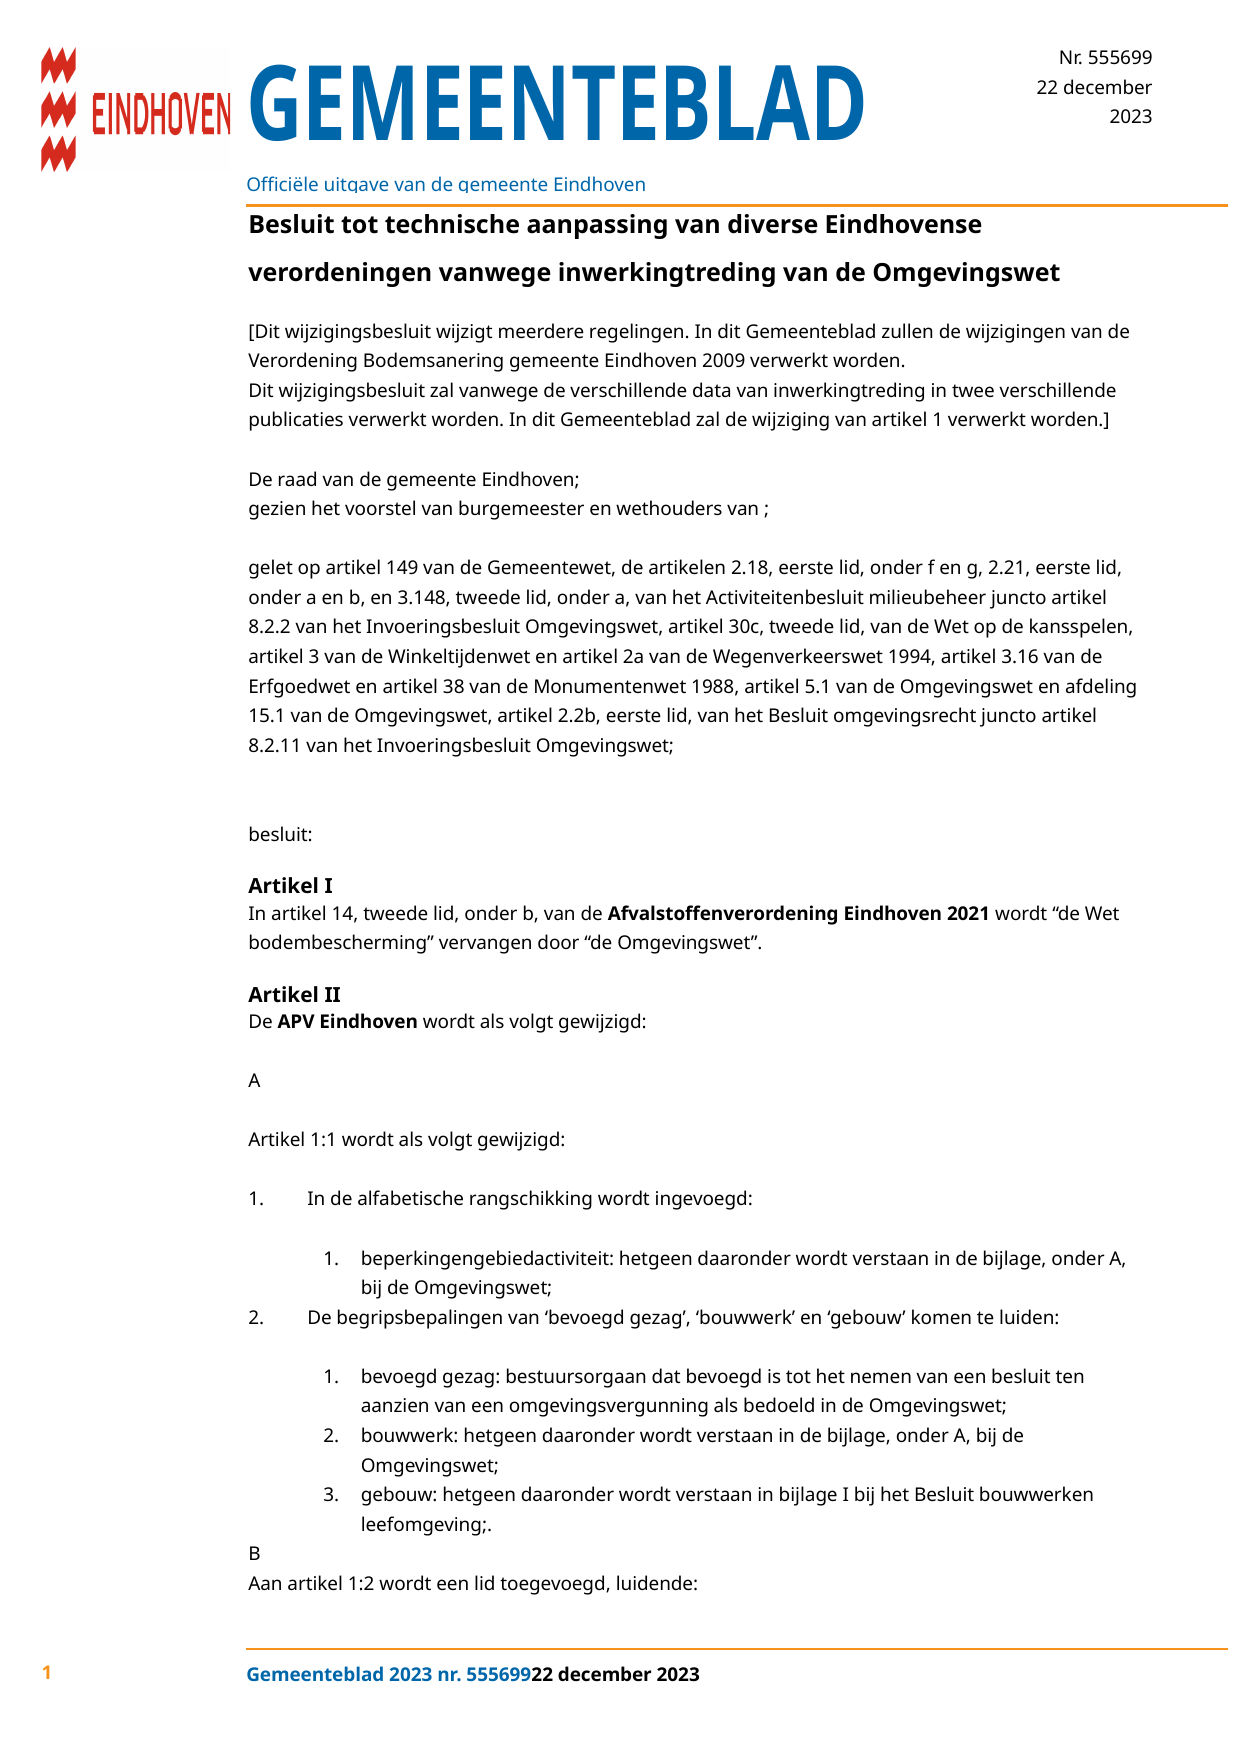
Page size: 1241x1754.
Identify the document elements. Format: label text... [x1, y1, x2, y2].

text De raad van de gemeente Eindhoven; [248, 466, 1152, 492]
list De begripsbepalingen van ‘bevoegd gezag’, ‘bouwwerk’ en ‘gebouw’ komen te luiden: [248, 1304, 1152, 1330]
list bouwwerk: hetgeen daaronder wordt verstaan in de bijlage, onder A, bij de Omgevingswet; [323, 1422, 1152, 1478]
text Aan artikel 1:2 wordt een lid toegevoegd, luidende: [248, 1570, 1152, 1596]
text [Dit wijzigingsbesluit wijzigt meerdere regelingen. In dit Gemeenteblad zullen de wijzigingen van de Verordening Bodemsanering gemeente Eindhoven 2009 verwerkt worden. [248, 318, 1152, 373]
picture [41, 47, 231, 172]
list beperkingengebiedactiviteit: hetgeen daaronder wordt verstaan in de bijlage, onder A, bij de Omgevingswet; [323, 1245, 1152, 1300]
text Artikel 1:1 wordt als volgt gewijzigd: [248, 1126, 1152, 1152]
list gebouw: hetgeen daaronder wordt verstaan in bijlage I bij het Besluit bouwwerken leefomgeving;. [323, 1481, 1152, 1537]
list In de alfabetische rangschikking wordt ingevoegd: [248, 1186, 1152, 1211]
text gezien het voorstel van burgemeester en wethouders van ; [248, 495, 1152, 521]
text besluit: [248, 821, 1152, 847]
text A [248, 1067, 1152, 1093]
text In artikel 14, tweede lid, onder b, van de Afvalstoffenverordening Eindhoven 2021 wordt “de Wet bodembescherming” vervangen door “de Omgevingswet”. [248, 900, 1152, 955]
list bevoegd gezag: bestuursorgaan dat bevoegd is tot het nemen van een besluit ten aanzien van een omgevingsvergunning als bedoeld in de Omgevingswet; [323, 1363, 1152, 1418]
text gelet op artikel 149 van de Gemeentewet, de artikelen 2.18, eerste lid, onder f en g, 2.21, eerste lid, onder a en b, en 3.148, tweede lid, onder a, van het Activiteitenbesluit milieubeheer juncto artikel 8.2.2 van het Invoeringsbesluit Omgevingswet, artikel 30c, tweede lid, van de Wet op de kansspelen, artikel 3 van de Winkeltijdenwet en artikel 2a van de Wegenverkeerswet 1994, artikel 3.16 van de Erfgoedwet en artikel 38 van de Monumentenwet 1988, artikel 5.1 van de Omgevingswet en afdeling 15.1 van de Omgevingswet, artikel 2.2b, eerste lid, van het Besluit omgevingsrecht juncto artikel 8.2.11 van het Invoeringsbesluit Omgevingswet; [248, 554, 1152, 758]
text B [248, 1541, 1152, 1566]
text De APV Eindhoven wordt als volgt gewijzigd: [248, 1008, 1152, 1034]
text Besluit tot technische aanpassing van diverse Eindhovense verordeningen vanwege inwerkingtreding van de Omgevingswet [248, 207, 1152, 288]
text Artikel I [248, 871, 1152, 900]
text Dit wijzigingsbesluit zal vanwege de verschillende data van inwerkingtreding in twee verschillende publicaties verwerkt worden. In dit Gemeenteblad zal de wijziging van artikel 1 verwerkt worden.] [248, 377, 1152, 432]
text Artikel II [248, 980, 1152, 1008]
